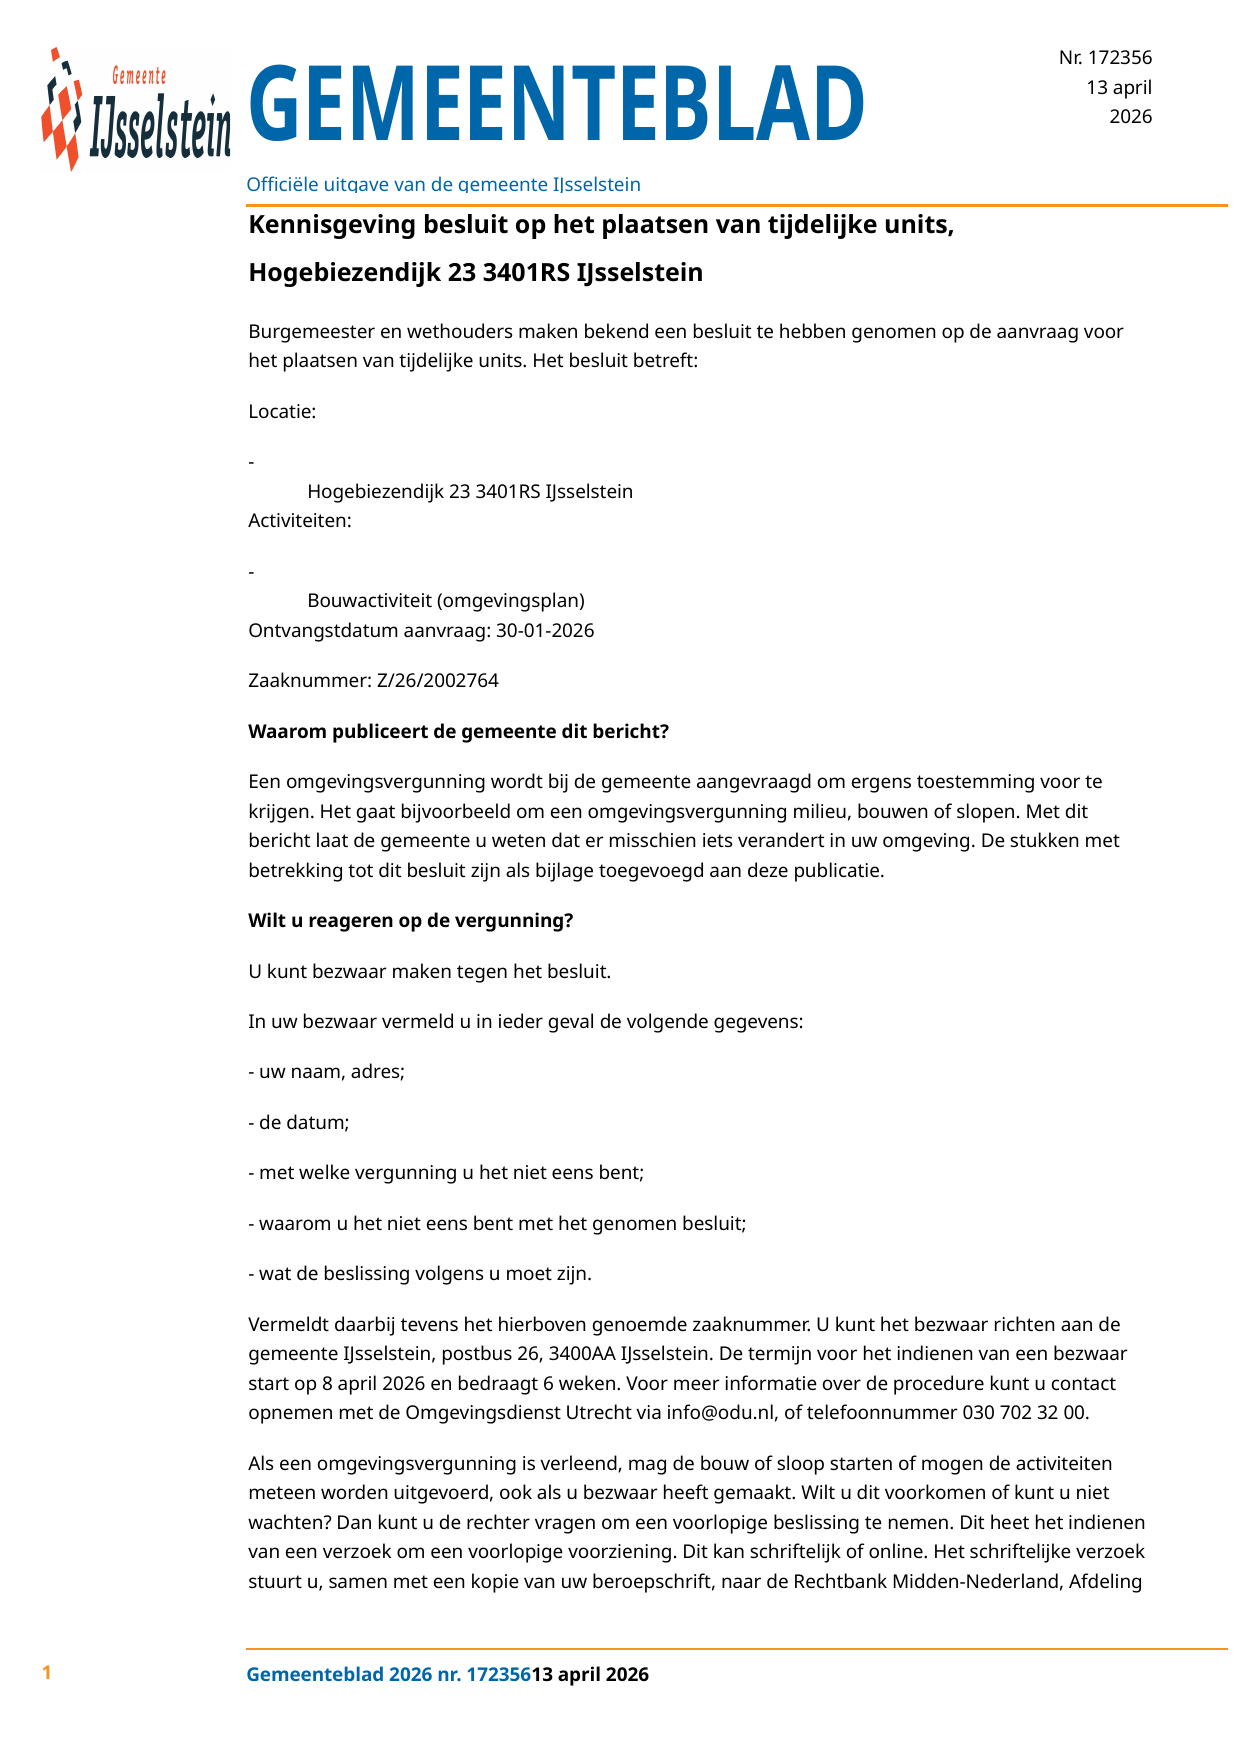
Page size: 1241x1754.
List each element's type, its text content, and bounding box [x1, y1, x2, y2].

picture [41, 47, 231, 172]
text - uw naam, adres; [248, 1059, 1152, 1084]
text Vermeldt daarbij tevens het hierboven genoemde zaaknummer. U kunt het bezwaar richten aan de gemeente IJsselstein, postbus 26, 3400AA IJsselstein. De termijn voor het indienen van een bezwaar start op 8 april 2026 en bedraagt 6 weken. Voor meer informatie over de procedure kunt u contact opnemen met de Omgevingsdienst Utrecht via info@odu.nl, of telefoonnummer 030 702 32 00. [248, 1311, 1152, 1425]
text - waarom u het niet eens bent met het genomen besluit; [248, 1210, 1152, 1236]
text Wilt u reageren op de vergunning? [248, 907, 1152, 933]
text Kennisgeving besluit op het plaatsen van tijdelijke units, Hogebiezendijk 23 3401RS IJsselstein [248, 207, 1152, 288]
text Locatie: [248, 398, 1152, 424]
list Bouwactiviteit (omgevingsplan) [248, 587, 1152, 613]
text In uw bezwaar vermeld u in ieder geval de volgende gegevens: [248, 1008, 1152, 1034]
text Activiteiten: [248, 507, 1152, 533]
text Burgemeester en wethouders maken bekend een besluit te hebben genomen op de aanvraag voor het plaatsen van tijdelijke units. Het besluit betreft: [248, 318, 1152, 373]
text - de datum; [248, 1109, 1152, 1135]
text Waarom publiceert de gemeente dit bericht? [248, 718, 1152, 744]
text - met welke vergunning u het niet eens bent; [248, 1159, 1152, 1185]
text Zaaknummer: Z/26/2002764 [248, 667, 1152, 693]
text U kunt bezwaar maken tegen het besluit. [248, 958, 1152, 984]
text Een omgevingsvergunning wordt bij de gemeente aangevraagd om ergens toestemming voor te krijgen. Het gaat bijvoorbeeld om een omgevingsvergunning milieu, bouwen of slopen. Met dit bericht laat de gemeente u weten dat er misschien iets verandert in uw omgeving. De stukken met betrekking tot dit besluit zijn als bijlage toegevoegd aan deze publicatie. [248, 768, 1152, 883]
text - wat de beslissing volgens u moet zijn. [248, 1260, 1152, 1286]
list Hogebiezendijk 23 3401RS IJsselstein [248, 478, 1152, 504]
text Als een omgevingsvergunning is verleend, mag de bouw of sloop starten of mogen de activiteiten meteen worden uitgevoerd, ook als u bezwaar heeft gemaakt. Wilt u dit voorkomen of kunt u niet wachten? Dan kunt u de rechter vragen om een voorlopige beslissing te nemen. Dit heet het indienen van een verzoek om een voorlopige voorziening. Dit kan schriftelijk of online. Het schriftelijke verzoek stuurt u, samen met een kopie van uw beroepschrift, naar de Rechtbank Midden-Nederland, Afdeling [248, 1450, 1152, 1594]
text Ontvangstdatum aanvraag: 30-01-2026 [248, 617, 1152, 643]
